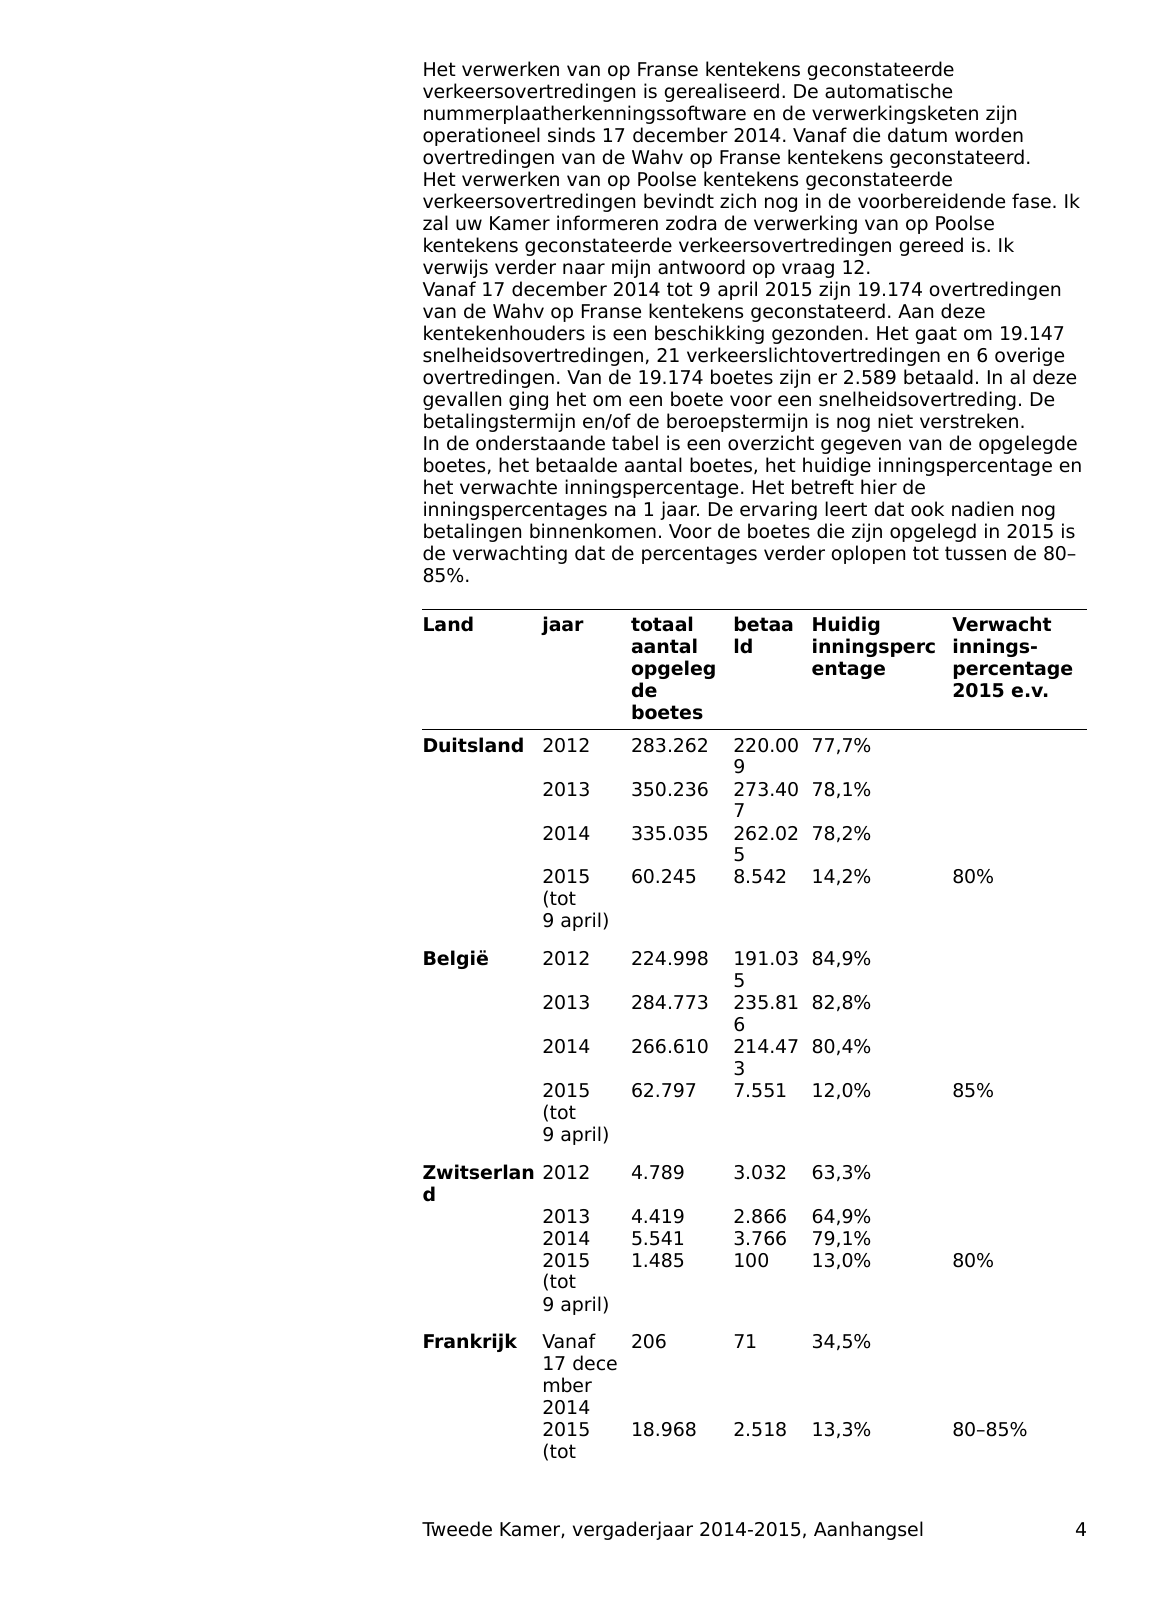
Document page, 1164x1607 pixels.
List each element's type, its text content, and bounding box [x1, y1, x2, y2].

table_header Verwacht innings- percentage 2015 e.v. [946, 610, 1087, 729]
table_cell 206 [625, 1331, 727, 1419]
table_cell 2014 [536, 823, 625, 866]
table_cell [422, 1315, 536, 1331]
table_cell 80% [946, 866, 1087, 932]
table_cell 2012 [536, 948, 625, 992]
table_cell 14,2% [805, 866, 946, 932]
table_cell 266.610 [625, 1036, 727, 1080]
table_cell [946, 1036, 1087, 1080]
table_header Land [422, 610, 536, 729]
table_cell 79,1% [805, 1228, 946, 1249]
table_cell 284.773 [625, 992, 727, 1036]
table_cell [422, 1419, 536, 1463]
table_cell 64,9% [805, 1206, 946, 1227]
table_cell [805, 932, 946, 948]
table_cell 13,0% [805, 1250, 946, 1315]
table_cell 8.542 [727, 866, 805, 932]
table_cell 80–85% [946, 1419, 1087, 1463]
table_cell 71 [727, 1331, 805, 1419]
table_cell 235.816 [727, 992, 805, 1036]
text In de onderstaande tabel is een overzicht gegeven van de opgelegde boetes, het betaalde aantal boetes, het huidige inningspercentage en het verwachte inningspercentage. Het betreft hier de inningspercentages na 1 jaar. De ervaring leert dat ook nadien nog betalingen binnenkomen. Voor de boetes die zijn opgelegd in 2015 is de verwachting dat de percentages verder oplopen tot tussen de 80–85%. [422, 433, 1087, 587]
table_cell 3.766 [727, 1228, 805, 1249]
table_cell [422, 992, 536, 1036]
table_cell [625, 1146, 727, 1162]
table_cell 18.968 [625, 1419, 727, 1463]
table_header jaar [536, 610, 625, 729]
table_cell [422, 823, 536, 866]
table_cell 3.032 [727, 1162, 805, 1206]
table_cell [946, 1315, 1087, 1331]
table_cell [946, 1162, 1087, 1206]
table_cell [422, 932, 536, 948]
table_cell [625, 1315, 727, 1331]
table_cell [946, 1228, 1087, 1249]
table_cell 2013 [536, 779, 625, 822]
table_cell [422, 866, 536, 932]
table_cell [422, 1080, 536, 1146]
table_cell 5.541 [625, 1228, 727, 1249]
table_cell [727, 932, 805, 948]
table_cell [536, 932, 625, 948]
table_cell 191.035 [727, 948, 805, 992]
table_cell [536, 1315, 625, 1331]
table_cell [422, 779, 536, 822]
table_header betaald [727, 610, 805, 729]
table_cell 350.236 [625, 779, 727, 822]
table_header totaal aantal opgelegde boetes [625, 610, 727, 729]
table_cell [422, 1228, 536, 1249]
table_cell 4.419 [625, 1206, 727, 1227]
table_cell 2013 [536, 1206, 625, 1227]
table_cell 335.035 [625, 823, 727, 866]
text Vanaf 17 december 2014 tot 9 april 2015 zijn 19.174 overtredingen van de Wahv op Franse kentekens geconstateerd. Aan deze kentekenhouders is een beschikking gezonden. Het gaat om 19.147 snelheidsovertredingen, 21 verkeerslichtovertredingen en 6 overige overtredingen. Van de 19.174 boetes zijn er 2.589 betaald. In al deze gevallen ging het om een boete voor een snelheidsovertreding. De betalingstermijn en/of de beroepstermijn is nog niet verstreken. [422, 279, 1087, 433]
table_cell 2015 (tot 9 april) [536, 1080, 625, 1146]
table_cell 283.262 [625, 730, 727, 778]
table_cell [946, 1146, 1087, 1162]
table_cell [946, 730, 1087, 778]
text Het verwerken van op Poolse kentekens geconstateerde verkeersovertredingen bevindt zich nog in de voorbereidende fase. Ik zal uw Kamer informeren zodra de verwerking van op Poolse kentekens geconstateerde verkeersovertredingen gereed is. Ik verwijs verder naar mijn antwoord op vraag 12. [422, 169, 1087, 279]
table_cell Zwitserland [422, 1162, 536, 1206]
table_cell Duitsland [422, 730, 536, 778]
table_cell 2012 [536, 1162, 625, 1206]
table_cell 85% [946, 1080, 1087, 1146]
table_cell 262.025 [727, 823, 805, 866]
table_cell 214.473 [727, 1036, 805, 1080]
table_cell 78,2% [805, 823, 946, 866]
table_cell 2014 [536, 1036, 625, 1080]
table_cell [727, 1146, 805, 1162]
table_cell 63,3% [805, 1162, 946, 1206]
table_cell 2014 [536, 1228, 625, 1249]
table_cell 2015 (tot [536, 1419, 625, 1463]
table_cell [422, 1036, 536, 1080]
table_cell 60.245 [625, 866, 727, 932]
table_cell 220.009 [727, 730, 805, 778]
table_cell 1.485 [625, 1250, 727, 1315]
table_cell 224.998 [625, 948, 727, 992]
table_cell 12,0% [805, 1080, 946, 1146]
table_cell 84,9% [805, 948, 946, 992]
table_cell [946, 992, 1087, 1036]
table_cell [422, 1146, 536, 1162]
table_cell [946, 1331, 1087, 1419]
table_cell 2.518 [727, 1419, 805, 1463]
table_cell [946, 779, 1087, 822]
table_cell 62.797 [625, 1080, 727, 1146]
table_cell [805, 1146, 946, 1162]
table_cell 100 [727, 1250, 805, 1315]
table_cell [946, 948, 1087, 992]
table_cell 2012 [536, 730, 625, 778]
table_cell [422, 1250, 536, 1315]
table_cell 7.551 [727, 1080, 805, 1146]
table_cell België [422, 948, 536, 992]
table_cell [946, 823, 1087, 866]
table_cell [422, 1206, 536, 1227]
table_cell Frankrijk [422, 1331, 536, 1419]
table_cell 78,1% [805, 779, 946, 822]
text Het verwerken van op Franse kentekens geconstateerde verkeersovertredingen is gerealiseerd. De automatische nummerplaatherkenningssoftware en de verwerkingsketen zijn operationeel sinds 17 december 2014. Vanaf die datum worden overtredingen van de Wahv op Franse kentekens geconstateerd. [422, 59, 1087, 169]
table_cell 2015 (tot 9 april) [536, 866, 625, 932]
table_cell [536, 1146, 625, 1162]
table_cell 2013 [536, 992, 625, 1036]
table_cell [946, 1206, 1087, 1227]
table_cell 34,5% [805, 1331, 946, 1419]
table_cell 77,7% [805, 730, 946, 778]
table_cell 273.407 [727, 779, 805, 822]
table_cell 4.789 [625, 1162, 727, 1206]
table_cell [946, 932, 1087, 948]
table_cell Vanaf 17 december 2014 [536, 1331, 625, 1419]
table_cell 2.866 [727, 1206, 805, 1227]
table_cell [805, 1315, 946, 1331]
table_cell [625, 932, 727, 948]
table_header Huidig inningspercentage [805, 610, 946, 729]
table_cell 13,3% [805, 1419, 946, 1463]
table_cell 80,4% [805, 1036, 946, 1080]
table_cell 82,8% [805, 992, 946, 1036]
table_cell 2015 (tot 9 april) [536, 1250, 625, 1315]
table_cell 80% [946, 1250, 1087, 1315]
table_cell [727, 1315, 805, 1331]
